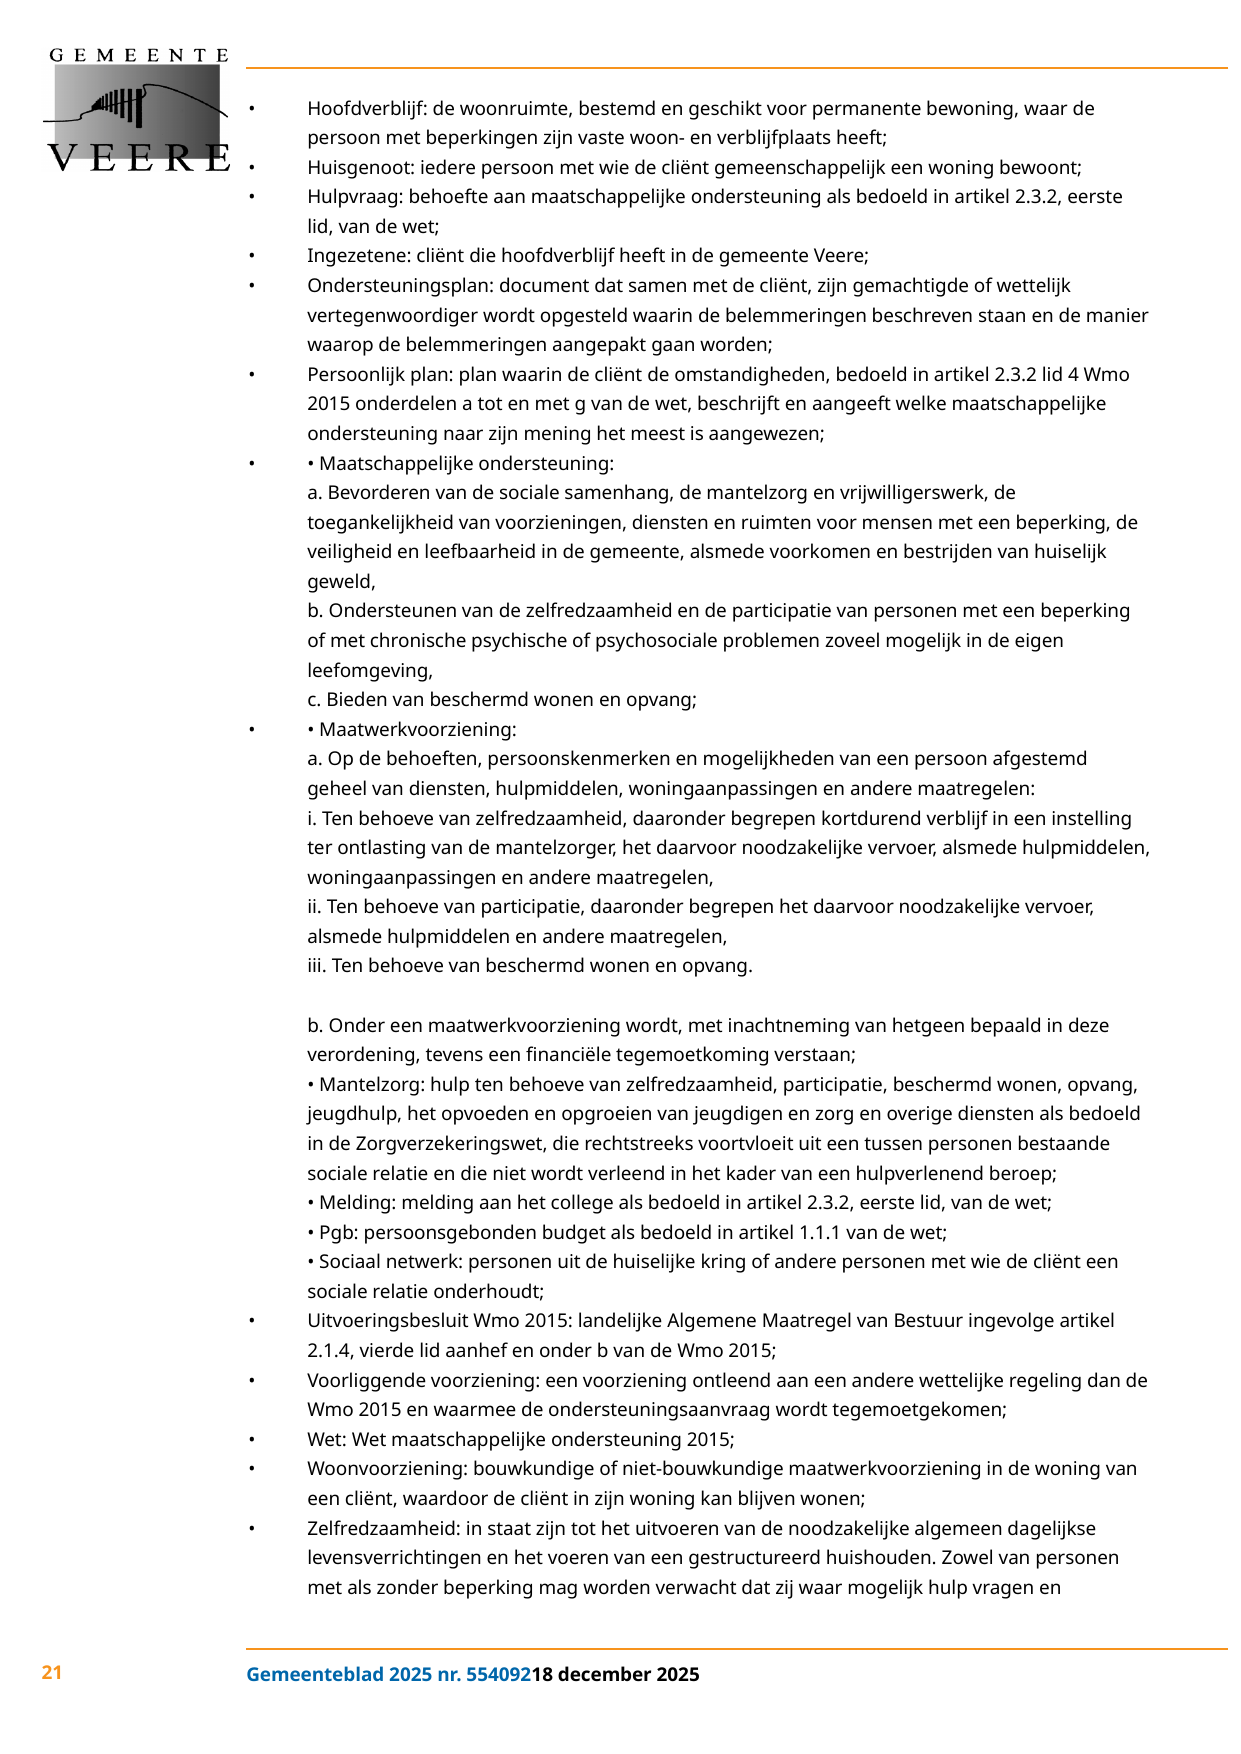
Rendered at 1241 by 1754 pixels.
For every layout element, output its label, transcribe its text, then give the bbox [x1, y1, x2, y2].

list Wet: Wet maatschappelijke ondersteuning 2015; [248, 1426, 1152, 1452]
list Voorliggende voorziening: een voorziening ontleend aan een andere wettelijke regeling dan de Wmo 2015 en waarmee de ondersteuningsaanvraag wordt tegemoetgekomen; [248, 1367, 1152, 1422]
list Hulpvraag: behoefte aan maatschappelijke ondersteuning als bedoeld in artikel 2.3.2, eerste lid, van de wet; [248, 183, 1152, 239]
list Hoofdverblijf: de woonruimte, bestemd en geschikt voor permanente bewoning, waar de persoon met beperkingen zijn vaste woon- en verblijfplaats heeft; [248, 95, 1152, 150]
list Ondersteuningsplan: document dat samen met de cliënt, zijn gemachtigde of wettelijk vertegenwoordiger wordt opgesteld waarin de belemmeringen beschreven staan en de manier waarop de belemmeringen aangepakt gaan worden; [248, 272, 1152, 357]
list • Mantelzorg: hulp ten behoeve van zelfredzaamheid, participatie, beschermd wonen, opvang, jeugdhulp, het opvoeden en opgroeien van jeugdigen en zorg en overige diensten als bedoeld in de Zorgverzekeringswet, die rechtstreeks voortvloeit uit een tussen personen bestaande sociale relatie en die niet wordt verleend in het kader van een hulpverlenend beroep; [248, 1071, 1152, 1186]
list a. Bevorderen van de sociale samenhang, de mantelzorg en vrijwilligerswerk, de toegankelijkheid van voorzieningen, diensten en ruimten voor mensen met een beperking, de veiligheid en leefbaarheid in de gemeente, alsmede voorkomen en bestrijden van huiselijk geweld, [248, 479, 1152, 594]
picture [41, 47, 231, 172]
list Ingezetene: cliënt die hoofdverblijf heeft in de gemeente Veere; [248, 243, 1152, 268]
list Persoonlijk plan: plan waarin de cliënt de omstandigheden, bedoeld in artikel 2.3.2 lid 4 Wmo 2015 onderdelen a tot en met g van de wet, beschrijft en aangeeft welke maatschappelijke ondersteuning naar zijn mening het meest is aangewezen; [248, 361, 1152, 446]
list Huisgenoot: iedere persoon met wie de cliënt gemeenschappelijk een woning bewoont; [248, 154, 1152, 180]
list • Maatwerkvoorziening: [248, 716, 1152, 742]
list • Pgb: persoonsgebonden budget als bedoeld in artikel 1.1.1 van de wet; [248, 1219, 1152, 1245]
list • Maatschappelijke ondersteuning: [248, 450, 1152, 476]
list • Melding: melding aan het college als bedoeld in artikel 2.3.2, eerste lid, van de wet; [248, 1189, 1152, 1215]
list ii. Ten behoeve van participatie, daaronder begrepen het daarvoor noodzakelijke vervoer, alsmede hulpmiddelen en andere maatregelen, [248, 893, 1152, 949]
list i. Ten behoeve van zelfredzaamheid, daaronder begrepen kortdurend verblijf in een instelling ter ontlasting van de mantelzorger, het daarvoor noodzakelijke vervoer, alsmede hulpmiddelen, woningaanpassingen en andere maatregelen, [248, 805, 1152, 890]
list b. Ondersteunen van de zelfredzaamheid en de participatie van personen met een beperking of met chronische psychische of psychosociale problemen zoveel mogelijk in de eigen leefomgeving, [248, 598, 1152, 683]
list b. Onder een maatwerkvoorziening wordt, met inachtneming van hetgeen bepaald in deze verordening, tevens een financiële tegemoetkoming verstaan; [248, 1012, 1152, 1067]
list iii. Ten behoeve van beschermd wonen en opvang. [248, 953, 1152, 978]
list Woonvoorziening: bouwkundige of niet-bouwkundige maatwerkvoorziening in de woning van een cliënt, waardoor de cliënt in zijn woning kan blijven wonen; [248, 1456, 1152, 1511]
list a. Op de behoeften, persoonskenmerken en mogelijkheden van een persoon afgestemd geheel van diensten, hulpmiddelen, woningaanpassingen en andere maatregelen: [248, 746, 1152, 801]
list • Sociaal netwerk: personen uit de huiselijke kring of andere personen met wie de cliënt een sociale relatie onderhoudt; [248, 1248, 1152, 1304]
list c. Bieden van beschermd wonen en opvang; [248, 686, 1152, 712]
list Zelfredzaamheid: in staat zijn tot het uitvoeren van de noodzakelijke algemeen dagelijkse levensverrichtingen en het voeren van een gestructureerd huishouden. Zowel van personen met als zonder beperking mag worden verwacht dat zij waar mogelijk hulp vragen en [248, 1515, 1152, 1600]
list Uitvoeringsbesluit Wmo 2015: landelijke Algemene Maatregel van Bestuur ingevolge artikel 2.1.4, vierde lid aanhef en onder b van de Wmo 2015; [248, 1308, 1152, 1363]
